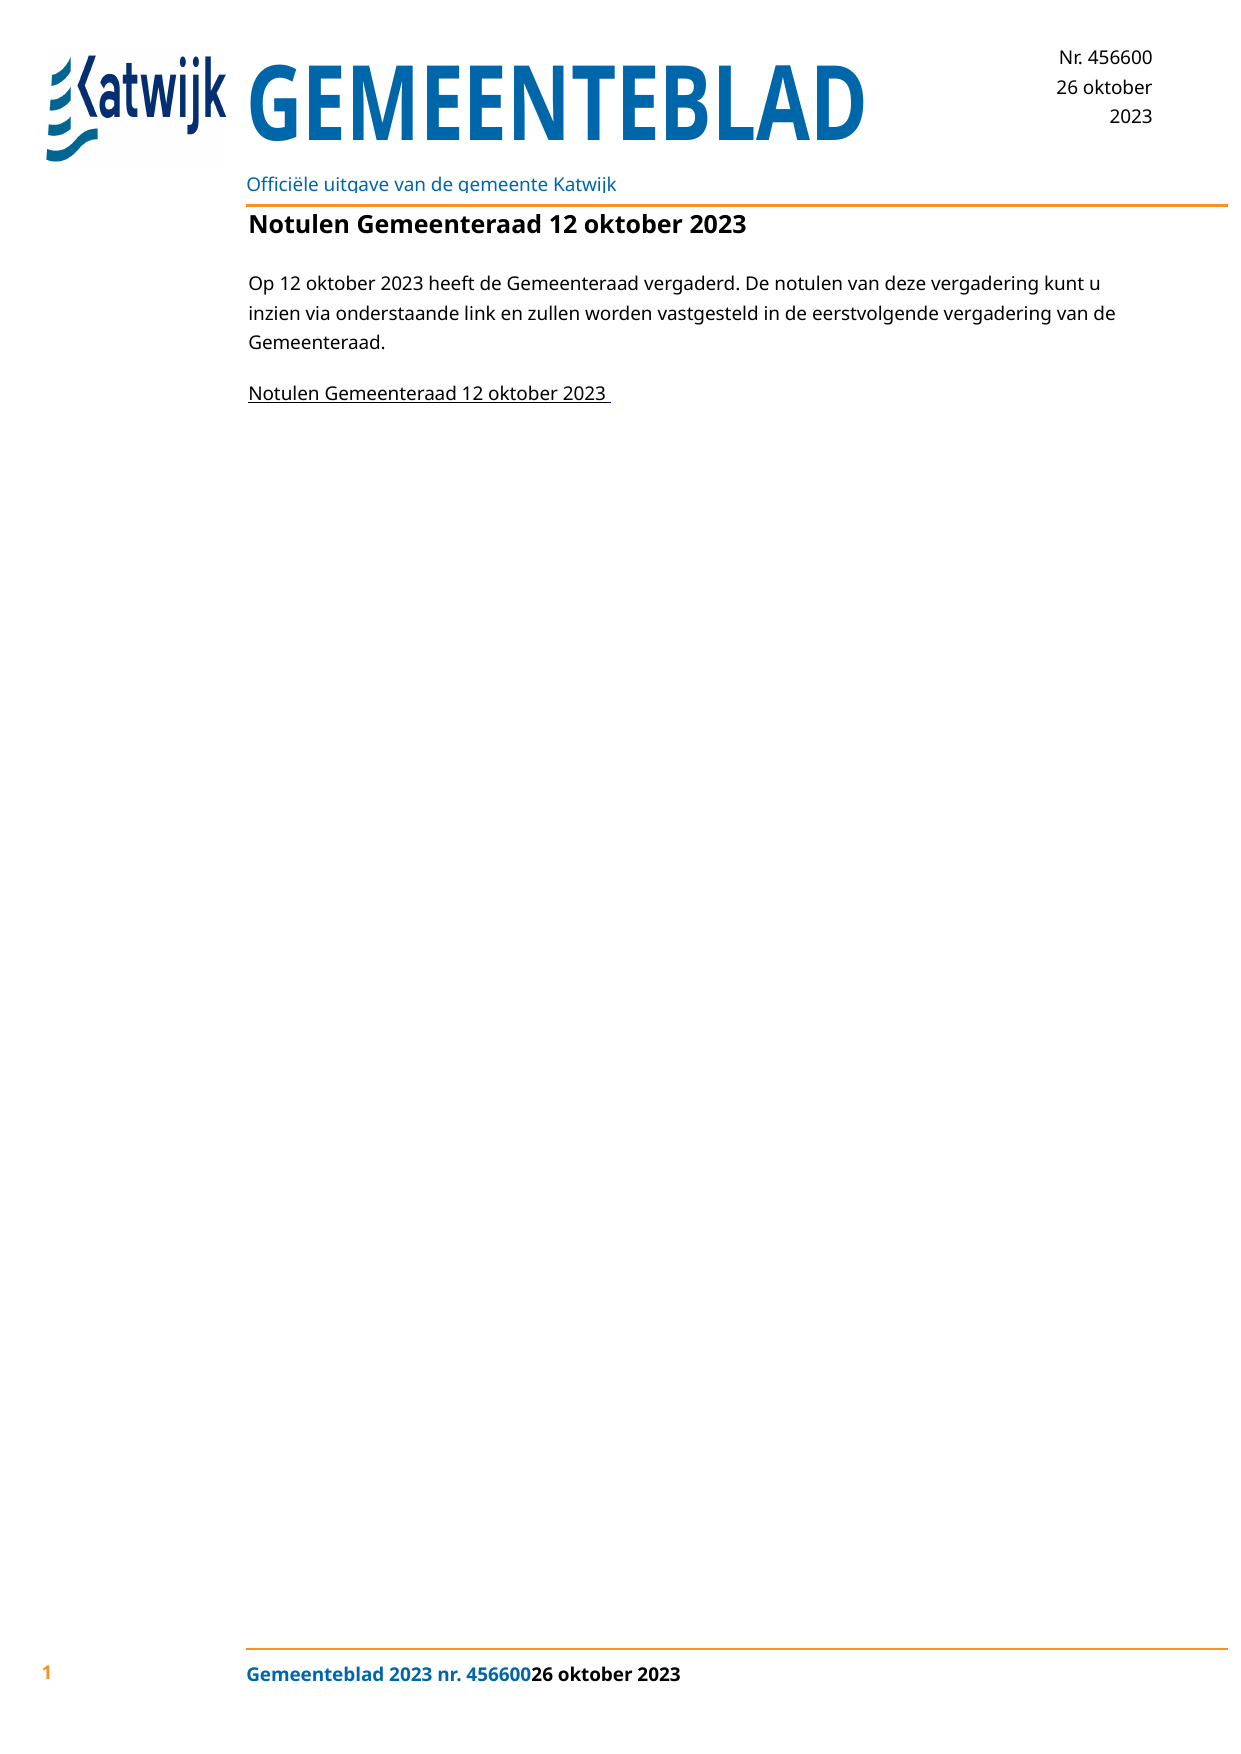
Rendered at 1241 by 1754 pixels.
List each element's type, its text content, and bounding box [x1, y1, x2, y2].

text Notulen Gemeenteraad 12 oktober 2023 [248, 207, 1152, 241]
text Notulen Gemeenteraad 12 oktober 2023 [248, 380, 1152, 406]
picture [41, 47, 231, 172]
text Op 12 oktober 2023 heeft de Gemeenteraad vergaderd. De notulen van deze vergadering kunt u inzien via onderstaande link en zullen worden vastgesteld in de eerstvolgende vergadering van de Gemeenteraad. [248, 270, 1152, 355]
